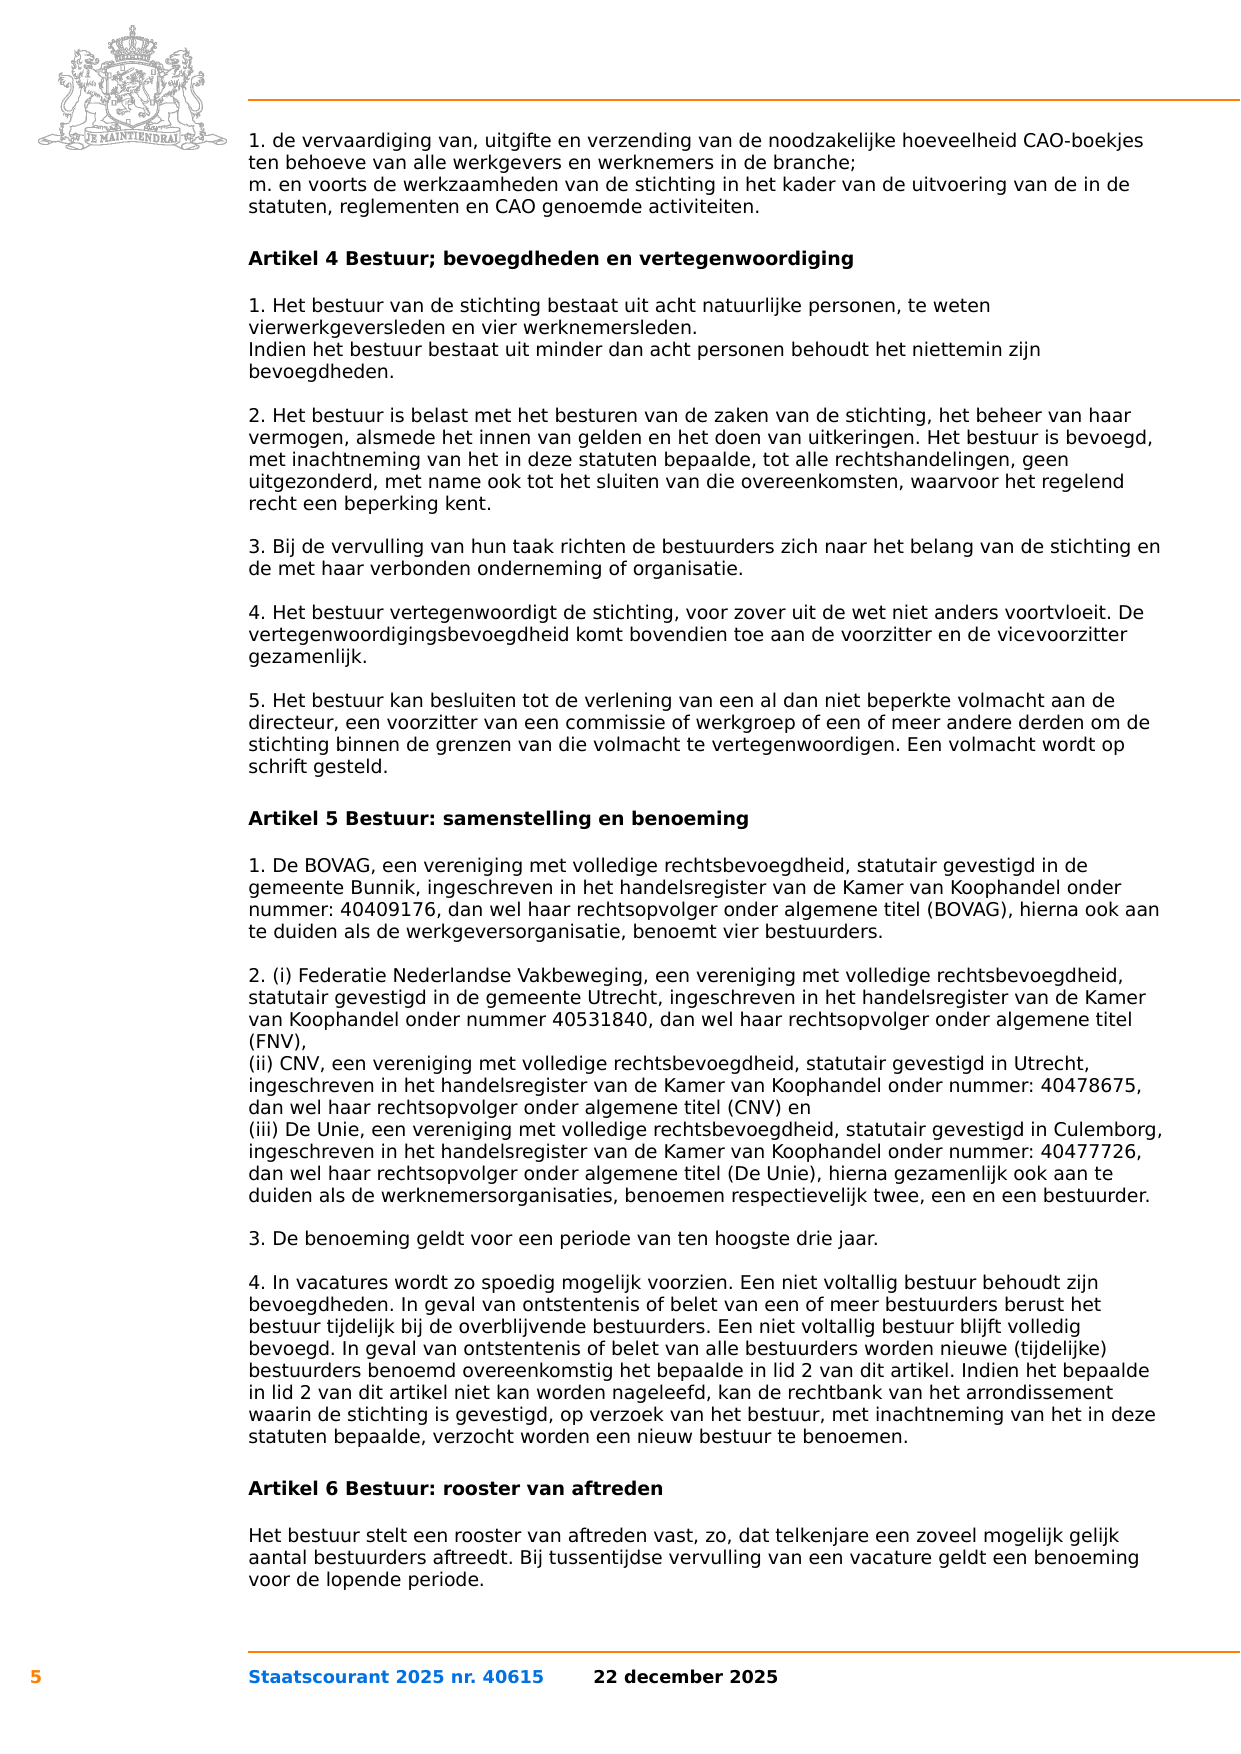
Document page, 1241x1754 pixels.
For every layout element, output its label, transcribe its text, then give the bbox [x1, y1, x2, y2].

text 1. De BOVAG, een vereniging met volledige rechtsbevoegdheid, statutair gevestigd in de gemeente Bunnik, ingeschreven in het handelsregister van de Kamer van Koophandel onder nummer: 40409176, dan wel haar rechtsopvolger onder algemene titel (BOVAG), hierna ook aan te duiden als de werkgeversorganisatie, benoemt vier bestuurders. [248, 855, 1163, 943]
subtitle Artikel 5 Bestuur: samenstelling en benoeming [248, 808, 1163, 830]
text 4. In vacatures wordt zo spoedig mogelijk voorzien. Een niet voltallig bestuur behoudt zijn bevoegdheden. In geval van ontstentenis of belet van een of meer bestuurders berust het bestuur tijdelijk bij de overblijvende bestuurders. Een niet voltallig bestuur blijft volledig bevoegd. In geval van ontstentenis of belet van alle bestuurders worden nieuwe (tijdelijke) bestuurders benoemd overeenkomstig het bepaalde in lid 2 van dit artikel. Indien het bepaalde in lid 2 van dit artikel niet kan worden nageleefd, kan de rechtbank van het arrondissement waarin de stichting is gevestigd, op verzoek van het bestuur, met inachtneming van het in deze statuten bepaalde, verzocht worden een nieuw bestuur te benoemen. [248, 1272, 1163, 1448]
text 1. Het bestuur van de stichting bestaat uit acht natuurlijke personen, te weten vierwerkgeversleden en vier werknemersleden. [248, 295, 1163, 339]
text 2. Het bestuur is belast met het besturen van de zaken van de stichting, het beheer van haar vermogen, alsmede het innen van gelden en het doen van uitkeringen. Het bestuur is bevoegd, met inachtneming van het in deze statuten bepaalde, tot alle rechtshandelingen, geen uitgezonderd, met name ook tot het sluiten van die overeenkomsten, waarvoor het regelend recht een beperking kent. [248, 404, 1163, 514]
picture [38, 25, 227, 150]
text m. en voorts de werkzaamheden van de stichting in het kader van de uitvoering van de in de statuten, reglementen en CAO genoemde activiteiten. [248, 174, 1163, 218]
subtitle Artikel 4 Bestuur; bevoegdheden en vertegenwoordiging [248, 248, 1163, 270]
text 3. Bij de vervulling van hun taak richten de bestuurders zich naar het belang van de stichting en de met haar verbonden onderneming of organisatie. [248, 536, 1163, 580]
text (iii) De Unie, een vereniging met volledige rechtsbevoegdheid, statutair gevestigd in Culemborg, ingeschreven in het handelsregister van de Kamer van Koophandel onder nummer: 40477726, dan wel haar rechtsopvolger onder algemene titel (De Unie), hierna gezamenlijk ook aan te duiden als de werknemersorganisaties, benoemen respectievelijk twee, een en een bestuurder. [248, 1118, 1163, 1206]
text (ii) CNV, een vereniging met volledige rechtsbevoegdheid, statutair gevestigd in Utrecht, ingeschreven in het handelsregister van de Kamer van Koophandel onder nummer: 40478675, dan wel haar rechtsopvolger onder algemene titel (CNV) en [248, 1053, 1163, 1118]
text 4. Het bestuur vertegenwoordigt de stichting, voor zover uit de wet niet anders voortvloeit. De vertegenwoordigingsbevoegdheid komt bovendien toe aan de voorzitter en de vice­voorzitter gezamenlijk. [248, 602, 1163, 668]
text Het bestuur stelt een rooster van aftreden vast, zo, dat telkenjare een zoveel mogelijk gelijk aantal bestuurders aftreedt. Bij tussentijdse vervulling van een vacature geldt een benoeming voor de lopende periode. [248, 1525, 1163, 1591]
text Indien het bestuur bestaat uit minder dan acht personen behoudt het niettemin zijn bevoegdheden. [248, 339, 1163, 383]
subtitle Artikel 6 Bestuur: rooster van aftreden [248, 1478, 1163, 1500]
text 2. (i) Federatie Nederlandse Vakbeweging, een vereniging met volledige rechtsbevoegdheid, statutair gevestigd in de gemeente Utrecht, ingeschreven in het handelsregister van de Kamer van Koophandel onder nummer 40531840, dan wel haar rechtsopvolger onder algemene titel (FNV), [248, 965, 1163, 1053]
text 1. de vervaardiging van, uitgifte en verzending van de noodzakelijke hoeveelheid CAO-boekjes ten behoeve van alle werkgevers en werknemers in de branche; [248, 130, 1163, 174]
text 5. Het bestuur kan besluiten tot de verlening van een al dan niet beperkte volmacht aan de directeur, een voorzitter van een commissie of werkgroep of een of meer andere derden om de stichting binnen de grenzen van die volmacht te vertegenwoordigen. Een volmacht wordt op schrift gesteld. [248, 690, 1163, 778]
text 3. De benoeming geldt voor een periode van ten hoogste drie jaar. [248, 1228, 1163, 1250]
